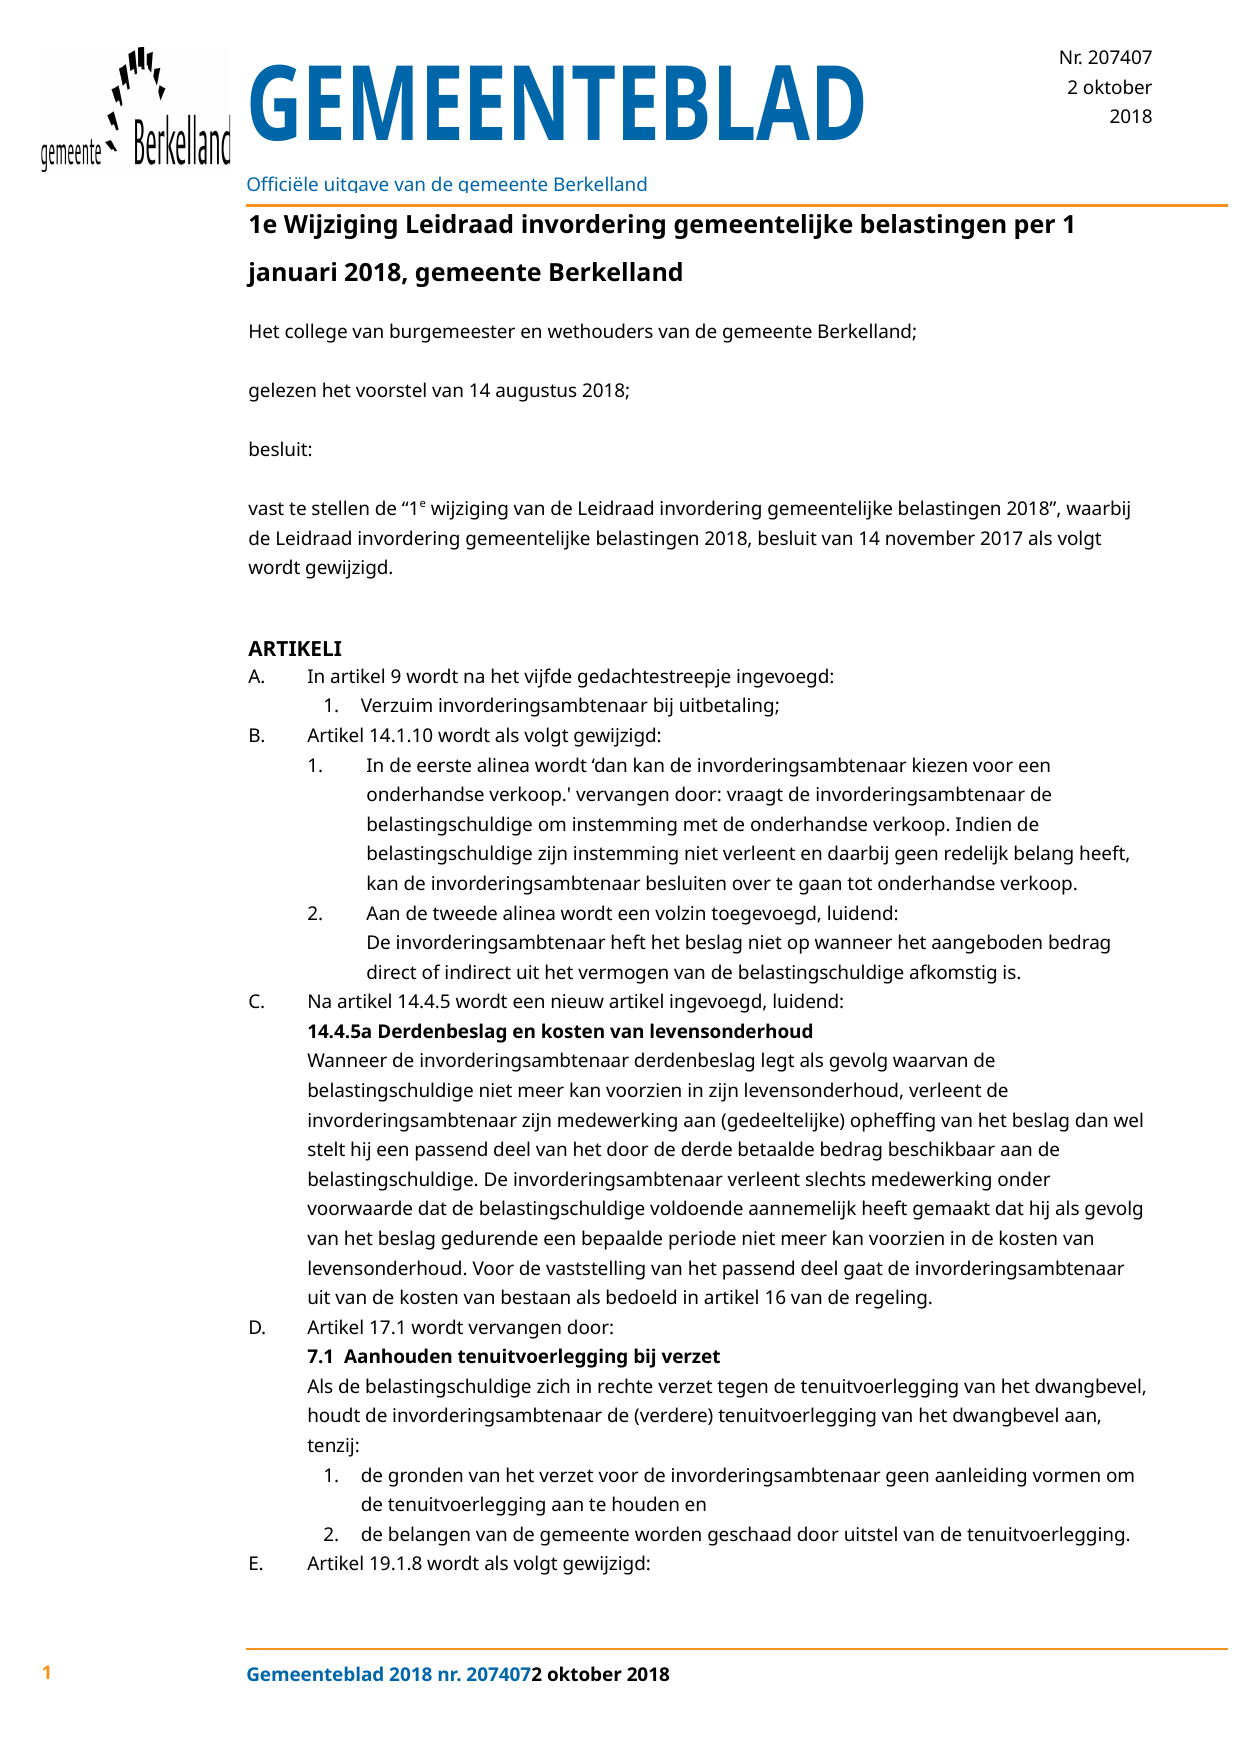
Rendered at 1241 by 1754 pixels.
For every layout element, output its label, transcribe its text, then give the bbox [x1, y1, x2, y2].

list Wanneer de invorderingsambtenaar derdenbeslag legt als gevolg waarvan de belastingschuldige niet meer kan voorzien in zijn levensonderhoud, verleent de invorderingsambtenaar zijn medewerking aan (gedeeltelijke) opheffing van het beslag dan wel stelt hij een passend deel van het door de derde betaalde bedrag beschikbaar aan de belastingschuldige. De invorderingsambtenaar verleent slechts medewerking onder voorwaarde dat de belastingschuldige voldoende aannemelijk heeft gemaakt dat hij als gevolg van het beslag gedurende een bepaalde periode niet meer kan voorzien in de kosten van levensonderhoud. Voor de vaststelling van het passend deel gaat de invorderingsambtenaar uit van de kosten van bestaan als bedoeld in artikel 16 van de regeling. [248, 1048, 1152, 1310]
list Aan de tweede alinea wordt een volzin toegevoegd, luidend: [307, 900, 1152, 925]
picture [41, 47, 231, 172]
list Artikel 19.1.8 wordt als volgt gewijzigd: [248, 1551, 1152, 1576]
list Verzuim invorderingsambtenaar bij uitbetaling; [323, 693, 1152, 718]
list 14.4.5a Derdenbeslag en kosten van levensonderhoud [248, 1018, 1152, 1044]
list In artikel 9 wordt na het vijfde gedachtestreepje ingevoegd: [248, 663, 1152, 689]
text gelezen het voorstel van 14 augustus 2018; [248, 377, 1152, 403]
list de belangen van de gemeente worden geschaad door uitstel van de tenuitvoerlegging. [323, 1521, 1152, 1547]
list Artikel 14.1.10 wordt als volgt gewijzigd: [248, 722, 1152, 748]
list De invorderingsambtenaar heft het beslag niet op wanneer het aangeboden bedrag direct of indirect uit het vermogen van de belastingschuldige afkomstig is. [307, 929, 1152, 984]
list Artikel 17.1 wordt vervangen door: [248, 1314, 1152, 1339]
list 7.1 Aanhouden tenuitvoerlegging bij verzet [248, 1343, 1152, 1369]
list Als de belastingschuldige zich in rechte verzet tegen de tenuitvoerlegging van het dwangbevel, houdt de invorderingsambtenaar de (verdere) tenuitvoerlegging van het dwangbevel aan, tenzij: [248, 1373, 1152, 1458]
text besluit: [248, 436, 1152, 462]
list In de eerste alinea wordt ‘dan kan de invorderingsambtenaar kiezen voor een onderhandse verkoop.' vervangen door: vraagt de invorderingsambtenaar de belastingschuldige om instemming met de onderhandse verkoop. Indien de belastingschuldige zijn instemming niet verleent en daarbij geen redelijk belang heeft, kan de invorderingsambtenaar besluiten over te gaan tot onderhandse verkoop. [307, 752, 1152, 896]
list Na artikel 14.4.5 wordt een nieuw artikel ingevoegd, luidend: [248, 988, 1152, 1014]
list de gronden van het verzet voor de invorderingsambtenaar geen aanleiding vormen om de tenuitvoerlegging aan te houden en [323, 1462, 1152, 1517]
text 1e Wijziging Leidraad invordering gemeentelijke belastingen per 1 januari 2018, gemeente Berkelland [248, 207, 1152, 288]
text Het college van burgemeester en wethouders van de gemeente Berkelland; [248, 318, 1152, 344]
text vast te stellen de “1e wijziging van de Leidraad invordering gemeentelijke belastingen 2018”, waarbij de Leidraad invordering gemeentelijke belastingen 2018, besluit van 14 november 2017 als volgt wordt gewijzigd. [248, 495, 1152, 580]
text ARTIKELI [248, 634, 1152, 663]
